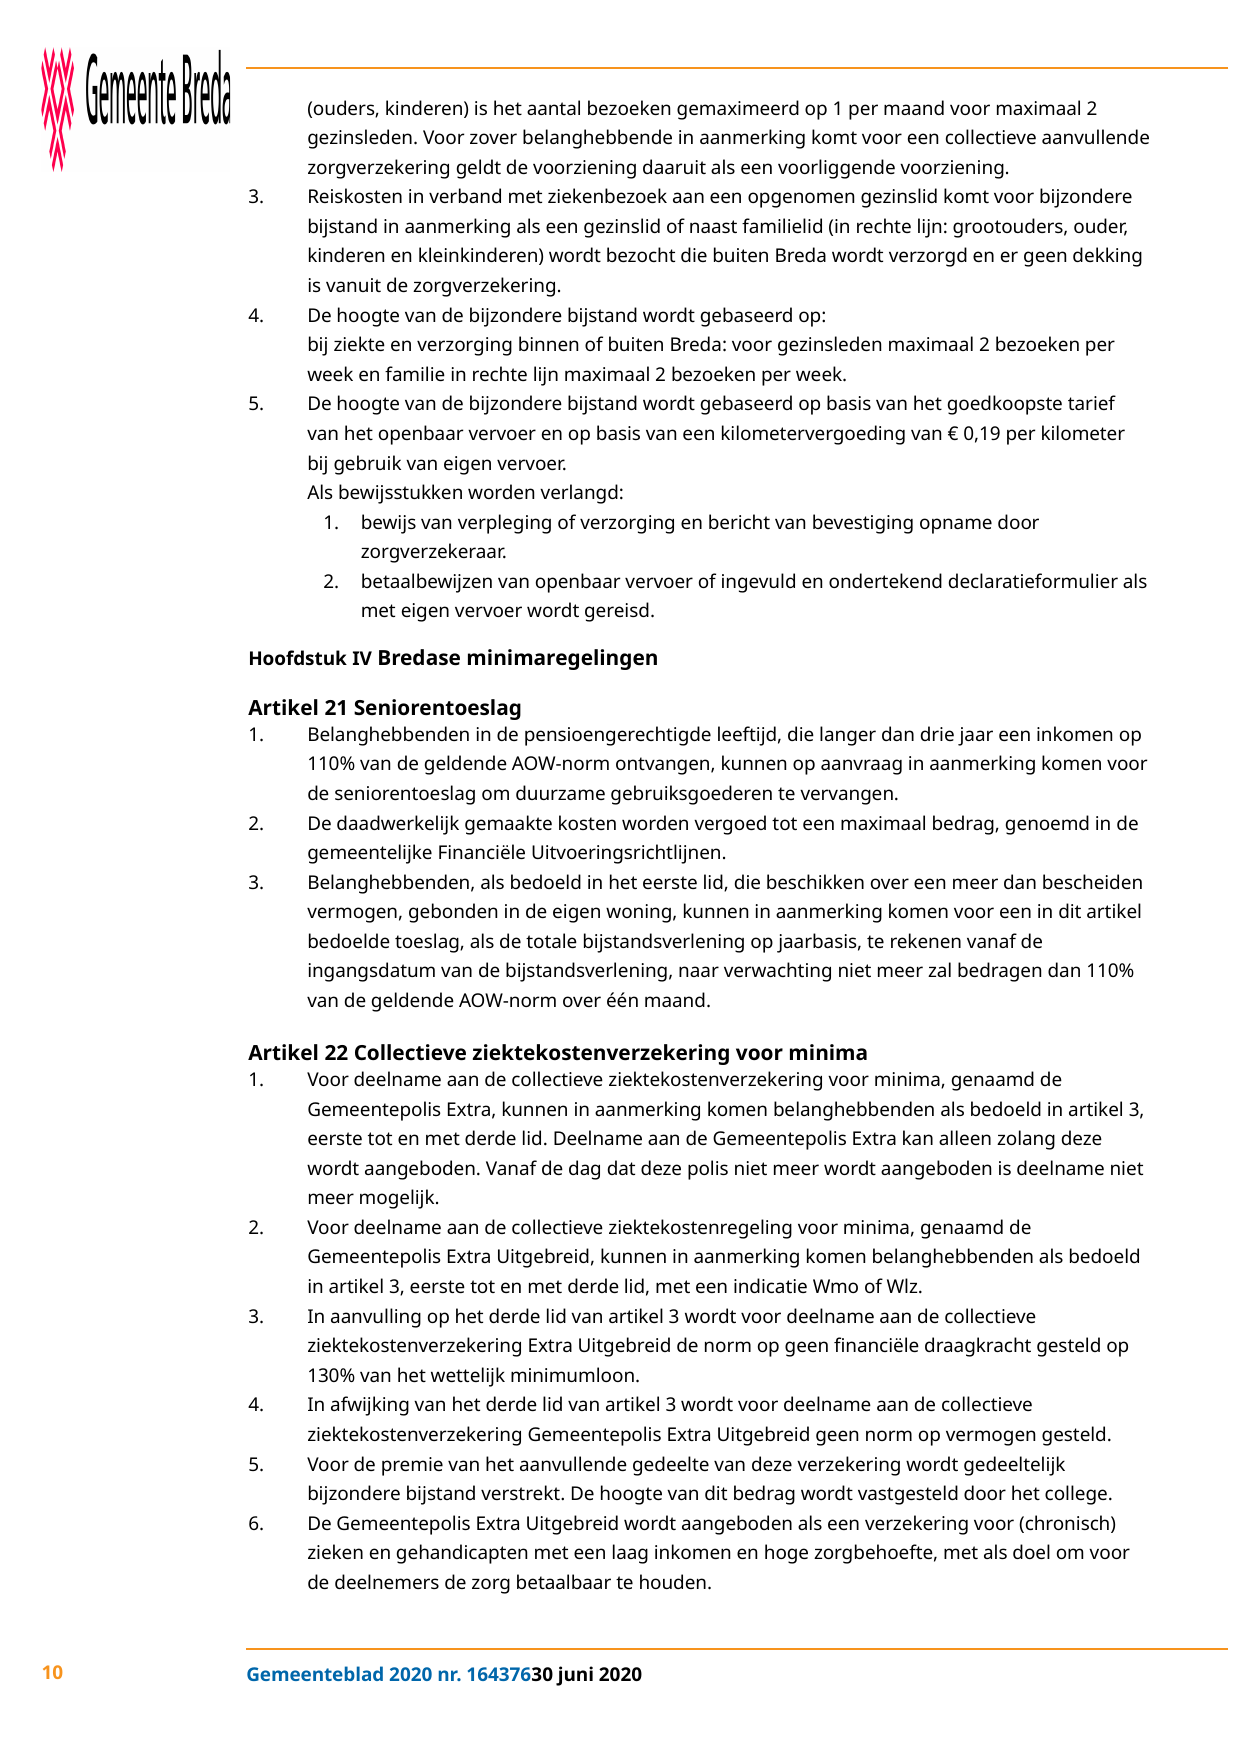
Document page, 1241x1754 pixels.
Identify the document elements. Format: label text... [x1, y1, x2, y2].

list Voor deelname aan de collectieve ziektekostenregeling voor minima, genaamd de Gemeentepolis Extra Uitgebreid, kunnen in aanmerking komen belanghebbenden als bedoeld in artikel 3, eerste tot en met derde lid, met een indicatie Wmo of Wlz. [248, 1214, 1152, 1299]
list In afwijking van het derde lid van artikel 3 wordt voor deelname aan de collectieve ziektekostenverzekering Gemeentepolis Extra Uitgebreid geen norm op vermogen gesteld. [248, 1392, 1152, 1447]
text Hoofdstuk IV Bredase minimaregelingen [248, 643, 1152, 672]
list De hoogte van de bijzondere bijstand wordt gebaseerd op: [248, 302, 1152, 328]
list De daadwerkelijk gemaakte kosten worden vergoed tot een maximaal bedrag, genoemd in de gemeentelijke Financiële Uitvoeringsrichtlijnen. [248, 810, 1152, 865]
list Voor de premie van het aanvullende gedeelte van deze verzekering wordt gedeeltelijk bijzondere bijstand verstrekt. De hoogte van dit bedrag wordt vastgesteld door het college. [248, 1451, 1152, 1506]
text Artikel 21 Seniorentoeslag [248, 693, 1152, 721]
list bij ziekte en verzorging binnen of buiten Breda: voor gezinsleden maximaal 2 bezoeken per week en familie in rechte lijn maximaal 2 bezoeken per week. [248, 331, 1152, 387]
list Als bewijsstukken worden verlangd: [248, 479, 1152, 505]
list Voor deelname aan de collectieve ziektekostenverzekering voor minima, genaamd de Gemeentepolis Extra, kunnen in aanmerking komen belanghebbenden als bedoeld in artikel 3, eerste tot en met derde lid. Deelname aan de Gemeentepolis Extra kan alleen zolang deze wordt aangeboden. Vanaf de dag dat deze polis niet meer wordt aangeboden is deelname niet meer mogelijk. [248, 1066, 1152, 1210]
list Belanghebbenden, als bedoeld in het eerste lid, die beschikken over een meer dan bescheiden vermogen, gebonden in de eigen woning, kunnen in aanmerking komen voor een in dit artikel bedoelde toeslag, als de totale bijstandsverlening op jaarbasis, te rekenen vanaf de ingangsdatum van de bijstandsverlening, naar verwachting niet meer zal bedragen dan 110% van de geldende AOW-norm over één maand. [248, 869, 1152, 1013]
list betaalbewijzen van openbaar vervoer of ingevuld en ondertekend declaratieformulier als met eigen vervoer wordt gereisd. [323, 568, 1152, 623]
list De Gemeentepolis Extra Uitgebreid wordt aangeboden als een verzekering voor (chronisch) zieken en gehandicapten met een laag inkomen en hoge zorgbehoefte, met als doel om voor de deelnemers de zorg betaalbaar te houden. [248, 1510, 1152, 1595]
list bewijs van verpleging of verzorging en bericht van bevestiging opname door zorgverzekeraar. [323, 509, 1152, 564]
text Artikel 22 Collectieve ziektekostenverzekering voor minima [248, 1038, 1152, 1066]
list Belanghebbenden in de pensioengerechtigde leeftijd, die langer dan drie jaar een inkomen op 110% van de geldende AOW-norm ontvangen, kunnen op aanvraag in aanmerking komen voor de seniorentoeslag om duurzame gebruiksgoederen te vervangen. [248, 721, 1152, 806]
list In aanvulling op het derde lid van artikel 3 wordt voor deelname aan de collectieve ziektekostenverzekering Extra Uitgebreid de norm op geen financiële draagkracht gesteld op 130% van het wettelijk minimumloon. [248, 1303, 1152, 1388]
list De hoogte van de bijzondere bijstand wordt gebaseerd op basis van het goedkoopste tarief van het openbaar vervoer en op basis van een kilometervergoeding van € 0,19 per kilometer bij gebruik van eigen vervoer. [248, 391, 1152, 476]
list (ouders, kinderen) is het aantal bezoeken gemaximeerd op 1 per maand voor maximaal 2 gezinsleden. Voor zover belanghebbende in aanmerking komt voor een collectieve aanvullende zorgverzekering geldt de voorziening daaruit als een voorliggende voorziening. [248, 95, 1152, 180]
list Reiskosten in verband met ziekenbezoek aan een opgenomen gezinslid komt voor bijzondere bijstand in aanmerking als een gezinslid of naast familielid (in rechte lijn: grootouders, ouder, kinderen en kleinkinderen) wordt bezocht die buiten Breda wordt verzorgd en er geen dekking is vanuit de zorgverzekering. [248, 183, 1152, 298]
picture [41, 47, 231, 172]
